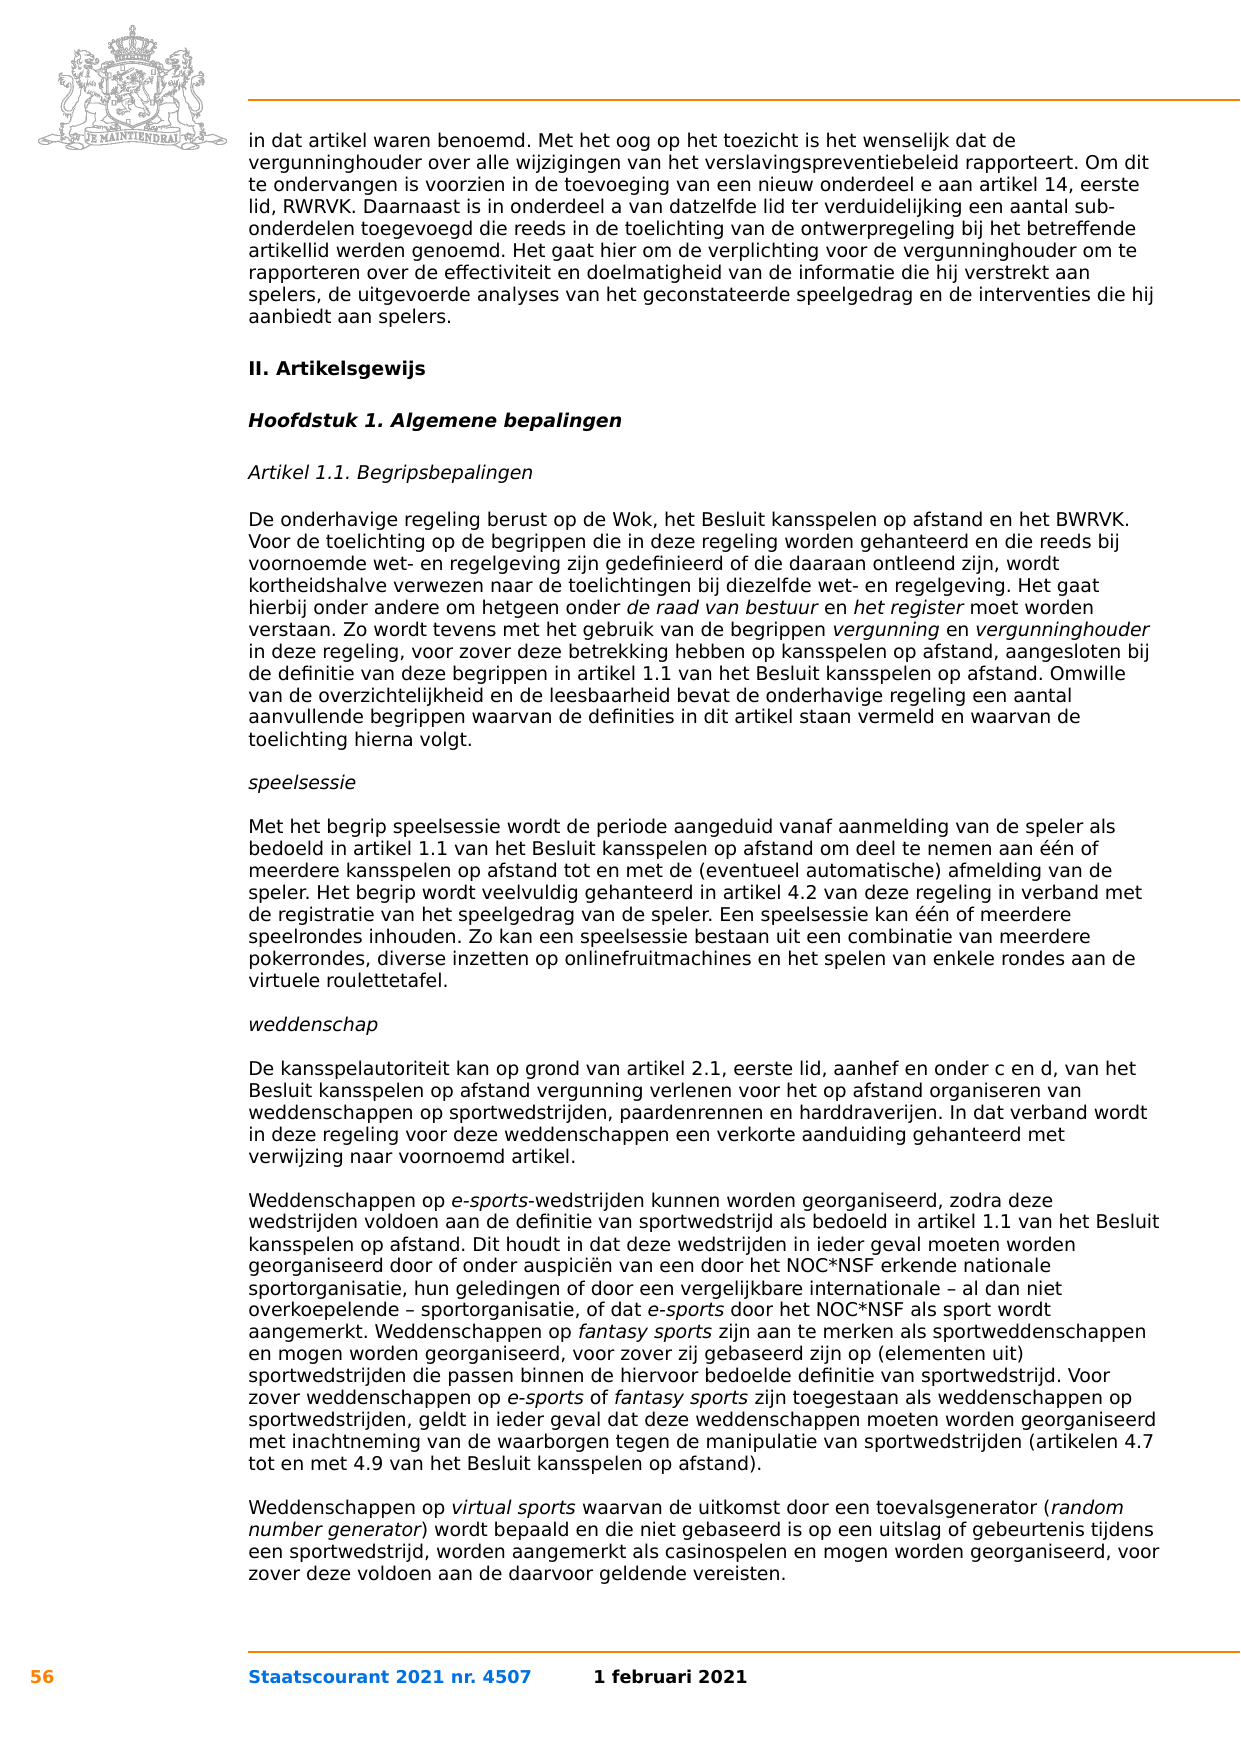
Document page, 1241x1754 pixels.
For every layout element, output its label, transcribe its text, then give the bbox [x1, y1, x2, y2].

subtitle Artikel 1.1. Begripsbepalingen [248, 462, 1163, 484]
subtitle speelsessie [248, 772, 1163, 794]
picture [38, 25, 227, 150]
text De kansspelautoriteit kan op grond van artikel 2.1, eerste lid, aanhef en onder c en d, van het Besluit kansspelen op afstand vergunning verlenen voor het op afstand organiseren van weddenschappen op sportwedstrijden, paardenrennen en harddraverijen. In dat verband wordt in deze regeling voor deze weddenschappen een verkorte aanduiding gehanteerd met verwijzing naar voornoemd artikel. [248, 1058, 1163, 1168]
text Weddenschappen op e-sports-wedstrijden kunnen worden georganiseerd, zodra deze wedstrijden voldoen aan de definitie van sportwedstrijd als bedoeld in artikel 1.1 van het Besluit kansspelen op afstand. Dit houdt in dat deze wedstrijden in ieder geval moeten worden georganiseerd door of onder auspiciën van een door het NOC*NSF erkende nationale sportorganisatie, hun geledingen of door een vergelijkbare internationale – al dan niet overkoepelende – sportorganisatie, of dat e-sports door het NOC*NSF als sport wordt aangemerkt. Weddenschappen op fantasy sports zijn aan te merken als sportweddenschappen en mogen worden georganiseerd, voor zover zij gebaseerd zijn op (elementen uit) sportwedstrijden die passen binnen de hiervoor bedoelde definitie van sportwedstrijd. Voor zover weddenschappen op e-sports of fantasy sports zijn toegestaan als weddenschappen op sportwedstrijden, geldt in ieder geval dat deze weddenschappen moeten worden georganiseerd met inachtneming van de waarborgen tegen de manipulatie van sportwedstrijden (artikelen 4.7 tot en met 4.9 van het Besluit kansspelen op afstand). [248, 1189, 1163, 1475]
subtitle Hoofdstuk 1. Algemene bepalingen [248, 410, 1163, 432]
text in dat artikel waren benoemd. Met het oog op het toezicht is het wenselijk dat de vergunninghouder over alle wijzigingen van het verslavingspreventiebeleid rapporteert. Om dit te ondervangen is voorzien in de toevoeging van een nieuw onderdeel e aan artikel 14, eerste lid, RWRVK. Daarnaast is in onderdeel a van datzelfde lid ter verduidelijking een aantal sub-onderdelen toegevoegd die reeds in de toelichting van de ontwerpregeling bij het betreffende artikellid werden genoemd. Het gaat hier om de verplichting voor de vergunninghouder om te rapporteren over de effectiviteit en doelmatigheid van de informatie die hij verstrekt aan spelers, de uitgevoerde analyses van het geconstateerde speelgedrag en de interventies die hij aanbiedt aan spelers. [248, 130, 1163, 328]
subtitle II. Artikelsgewijs [248, 358, 1163, 380]
text De onderhavige regeling berust op de Wok, het Besluit kansspelen op afstand en het BWRVK. Voor de toelichting op de begrippen die in deze regeling worden gehanteerd en die reeds bij voornoemde wet- en regelgeving zijn gedefinieerd of die daaraan ontleend zijn, wordt kortheidshalve verwezen naar de toelichtingen bij diezelfde wet- en regelgeving. Het gaat hierbij onder andere om hetgeen onder de raad van bestuur en het register moet worden verstaan. Zo wordt tevens met het gebruik van de begrippen vergunning en vergunninghouder in deze regeling, voor zover deze betrekking hebben op kansspelen op afstand, aangesloten bij de definitie van deze begrippen in artikel 1.1 van het Besluit kansspelen op afstand. Omwille van de overzichtelijkheid en de leesbaarheid bevat de onderhavige regeling een aantal aanvullende begrippen waarvan de definities in dit artikel staan vermeld en waarvan de toelichting hierna volgt. [248, 509, 1163, 750]
subtitle weddenschap [248, 1014, 1163, 1036]
text Met het begrip speelsessie wordt de periode aangeduid vanaf aanmelding van de speler als bedoeld in artikel 1.1 van het Besluit kansspelen op afstand om deel te nemen aan één of meerdere kansspelen op afstand tot en met de (eventueel automatische) afmelding van de speler. Het begrip wordt veelvuldig gehanteerd in artikel 4.2 van deze regeling in verband met de registratie van het speelgedrag van de speler. Een speelsessie kan één of meerdere speelrondes inhouden. Zo kan een speelsessie bestaan uit een combinatie van meerdere pokerrondes, diverse inzetten op onlinefruitmachines en het spelen van enkele rondes aan de virtuele roulettetafel. [248, 816, 1163, 992]
text Weddenschappen op virtual sports waarvan de uitkomst door een toevalsgenerator (random number generator) wordt bepaald en die niet gebaseerd is op een uitslag of gebeurtenis tijdens een sportwedstrijd, worden aangemerkt als casinospelen en mogen worden georganiseerd, voor zover deze voldoen aan de daarvoor geldende vereisten. [248, 1497, 1163, 1585]
